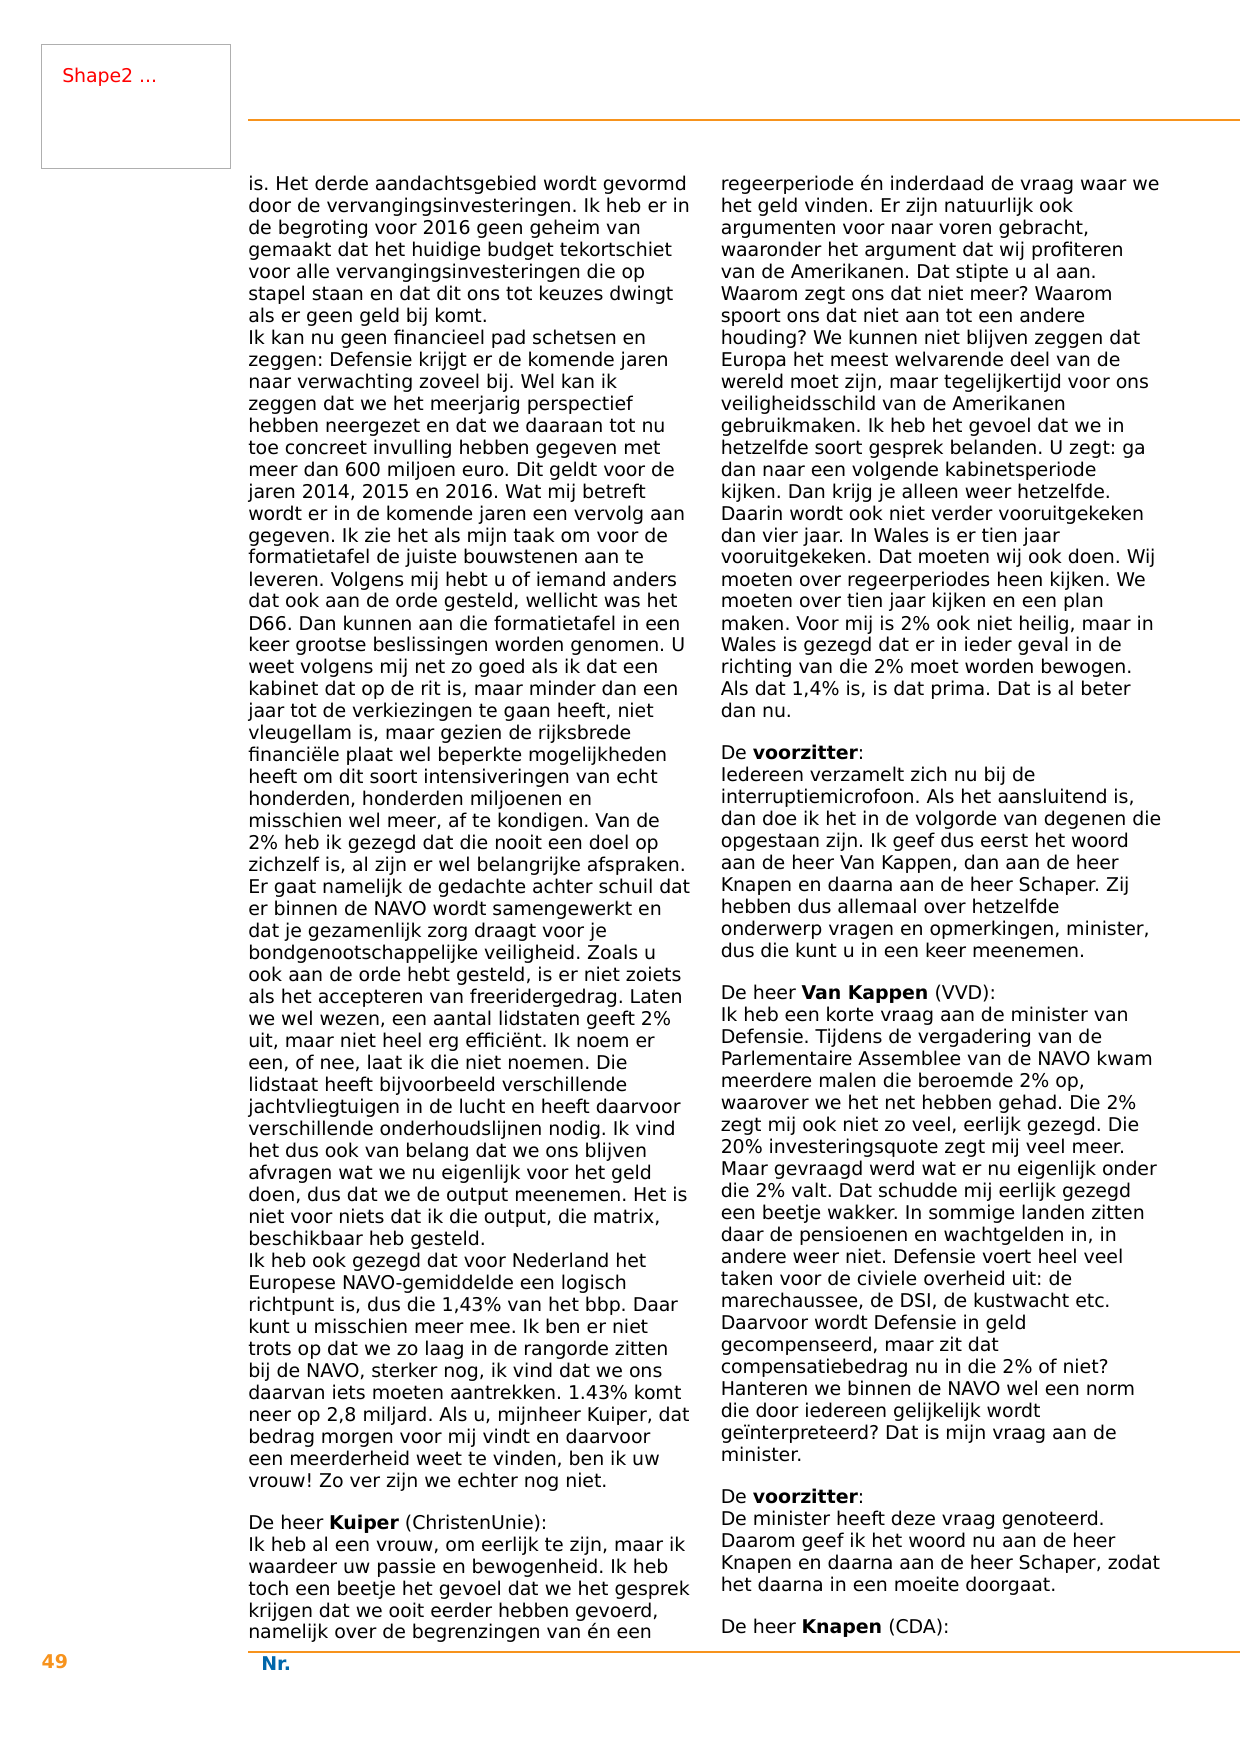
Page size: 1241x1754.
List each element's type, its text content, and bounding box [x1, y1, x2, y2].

text De heer Kuiper (ChristenUnie): [248, 1512, 691, 1533]
text De heer Van Kappen (VVD): [721, 982, 1163, 1004]
text De heer Knapen (CDA): [721, 1616, 1163, 1637]
text Ik heb een korte vraag aan de minister van Defensie. Tijdens de vergadering van de Parlementaire Assemblee van de NAVO kwam meerdere malen die beroemde 2% op, waarover we het net hebben gehad. Die 2% zegt mij ook niet zo veel, eerlijk gezegd. Die 20% investeringsquote zegt mij veel meer. Maar gevraagd werd wat er nu eigenlijk onder die 2% valt. Dat schudde mij eerlijk gezegd een beetje wakker. In sommige landen zitten daar de pensioenen en wachtgelden in, in andere weer niet. Defensie voert heel veel taken voor de civiele overheid uit: de marechaussee, de DSI, de kustwacht etc. Daarvoor wordt Defensie in geld gecompenseerd, maar zit dat compensatiebedrag nu in die 2% of niet? Hanteren we binnen de NAVO wel een norm die door iedereen gelijkelijk wordt geïnterpreteerd? Dat is mijn vraag aan de minister. [721, 1004, 1163, 1466]
text De voorzitter: [721, 1486, 1163, 1508]
text Ik kan nu geen financieel pad schetsen en zeggen: Defensie krijgt er de komende jaren naar verwachting zoveel bij. Wel kan ik zeggen dat we het meerjarig perspectief hebben neergezet en dat we daaraan tot nu toe concreet invulling hebben gegeven met meer dan 600 miljoen euro. Dit geldt voor de jaren 2014, 2015 en 2016. Wat mij betreft wordt er in de komende jaren een vervolg aan gegeven. Ik zie het als mijn taak om voor de formatietafel de juiste bouwstenen aan te leveren. Volgens mij hebt u of iemand anders dat ook aan de orde gesteld, wellicht was het D66. Dan kunnen aan die formatietafel in een keer grootse beslissingen worden genomen. U weet volgens mij net zo goed als ik dat een kabinet dat op de rit is, maar minder dan een jaar tot de verkiezingen te gaan heeft, niet vleugellam is, maar gezien de rijksbrede financiële plaat wel beperkte mogelijkheden heeft om dit soort intensiveringen van echt honderden, honderden miljoenen en misschien wel meer, af te kondigen. Van de 2% heb ik gezegd dat die nooit een doel op zichzelf is, al zijn er wel belangrijke afspraken. Er gaat namelijk de gedachte achter schuil dat er binnen de NAVO wordt samengewerkt en dat je gezamenlijk zorg draagt voor je bondgenootschappelijke veiligheid. Zoals u ook aan de orde hebt gesteld, is er niet zoiets als het accepteren van freeridergedrag. Laten we wel wezen, een aantal lidstaten geeft 2% uit, maar niet heel erg efficiënt. Ik noem er een, of nee, laat ik die niet noemen. Die lidstaat heeft bijvoorbeeld verschillende jachtvliegtuigen in de lucht en heeft daarvoor verschillende onderhoudslijnen nodig. Ik vind het dus ook van belang dat we ons blijven afvragen wat we nu eigenlijk voor het geld doen, dus dat we de output meenemen. Het is niet voor niets dat ik die output, die matrix, beschikbaar heb gesteld. [248, 327, 691, 1250]
text Iedereen verzamelt zich nu bij de interruptiemicrofoon. Als het aansluitend is, dan doe ik het in de volgorde van degenen die opgestaan zijn. Ik geef dus eerst het woord aan de heer Van Kappen, dan aan de heer Knapen en daarna aan de heer Schaper. Zij hebben dus allemaal over hetzelfde onderwerp vragen en opmerkingen, minister, dus die kunt u in een keer meenemen. [721, 764, 1163, 962]
text Ik heb al een vrouw, om eerlijk te zijn, maar ik waardeer uw passie en bewogenheid. Ik heb toch een beetje het gevoel dat we het gesprek krijgen dat we ooit eerder hebben gevoerd, namelijk over de begrenzingen van én een [248, 1533, 691, 1643]
text Ik heb ook gezegd dat voor Nederland het Europese NAVO-gemiddelde een logisch richtpunt is, dus die 1,43% van het bbp. Daar kunt u misschien meer mee. Ik ben er niet trots op dat we zo laag in de rangorde zitten bij de NAVO, sterker nog, ik vind dat we ons daarvan iets moeten aantrekken. 1.43% komt neer op 2,8 miljard. Als u, mijnheer Kuiper, dat bedrag morgen voor mij vindt en daarvoor een meerderheid weet te vinden, ben ik uw vrouw! Zo ver zijn we echter nog niet. [248, 1250, 691, 1492]
text regeerperiode én inderdaad de vraag waar we het geld vinden. Er zijn natuurlijk ook argumenten voor naar voren gebracht, waaronder het argument dat wij profiteren van de Amerikanen. Dat stipte u al aan. Waarom zegt ons dat niet meer? Waarom spoort ons dat niet aan tot een andere houding? We kunnen niet blijven zeggen dat Europa het meest welvarende deel van de wereld moet zijn, maar tegelijkertijd voor ons veiligheidsschild van de Amerikanen gebruikmaken. Ik heb het gevoel dat we in hetzelfde soort gesprek belanden. U zegt: ga dan naar een volgende kabinetsperiode kijken. Dan krijg je alleen weer hetzelfde. Daarin wordt ook niet verder vooruitgekeken dan vier jaar. In Wales is er tien jaar vooruitgekeken. Dat moeten wij ook doen. Wij moeten over regeerperiodes heen kijken. We moeten over tien jaar kijken en een plan maken. Voor mij is 2% ook niet heilig, maar in Wales is gezegd dat er in ieder geval in de richting van die 2% moet worden bewogen. Als dat 1,4% is, is dat prima. Dat is al beter dan nu. [721, 173, 1163, 722]
text is. Het derde aandachtsgebied wordt gevormd door de vervangingsinvesteringen. Ik heb er in de begroting voor 2016 geen geheim van gemaakt dat het huidige budget tekortschiet voor alle vervangingsinvesteringen die op stapel staan en dat dit ons tot keuzes dwingt als er geen geld bij komt. [248, 173, 691, 327]
text De minister heeft deze vraag genoteerd. Daarom geef ik het woord nu aan de heer Knapen en daarna aan de heer Schaper, zodat het daarna in een moeite doorgaat. [721, 1508, 1163, 1596]
text De voorzitter: [721, 742, 1163, 764]
